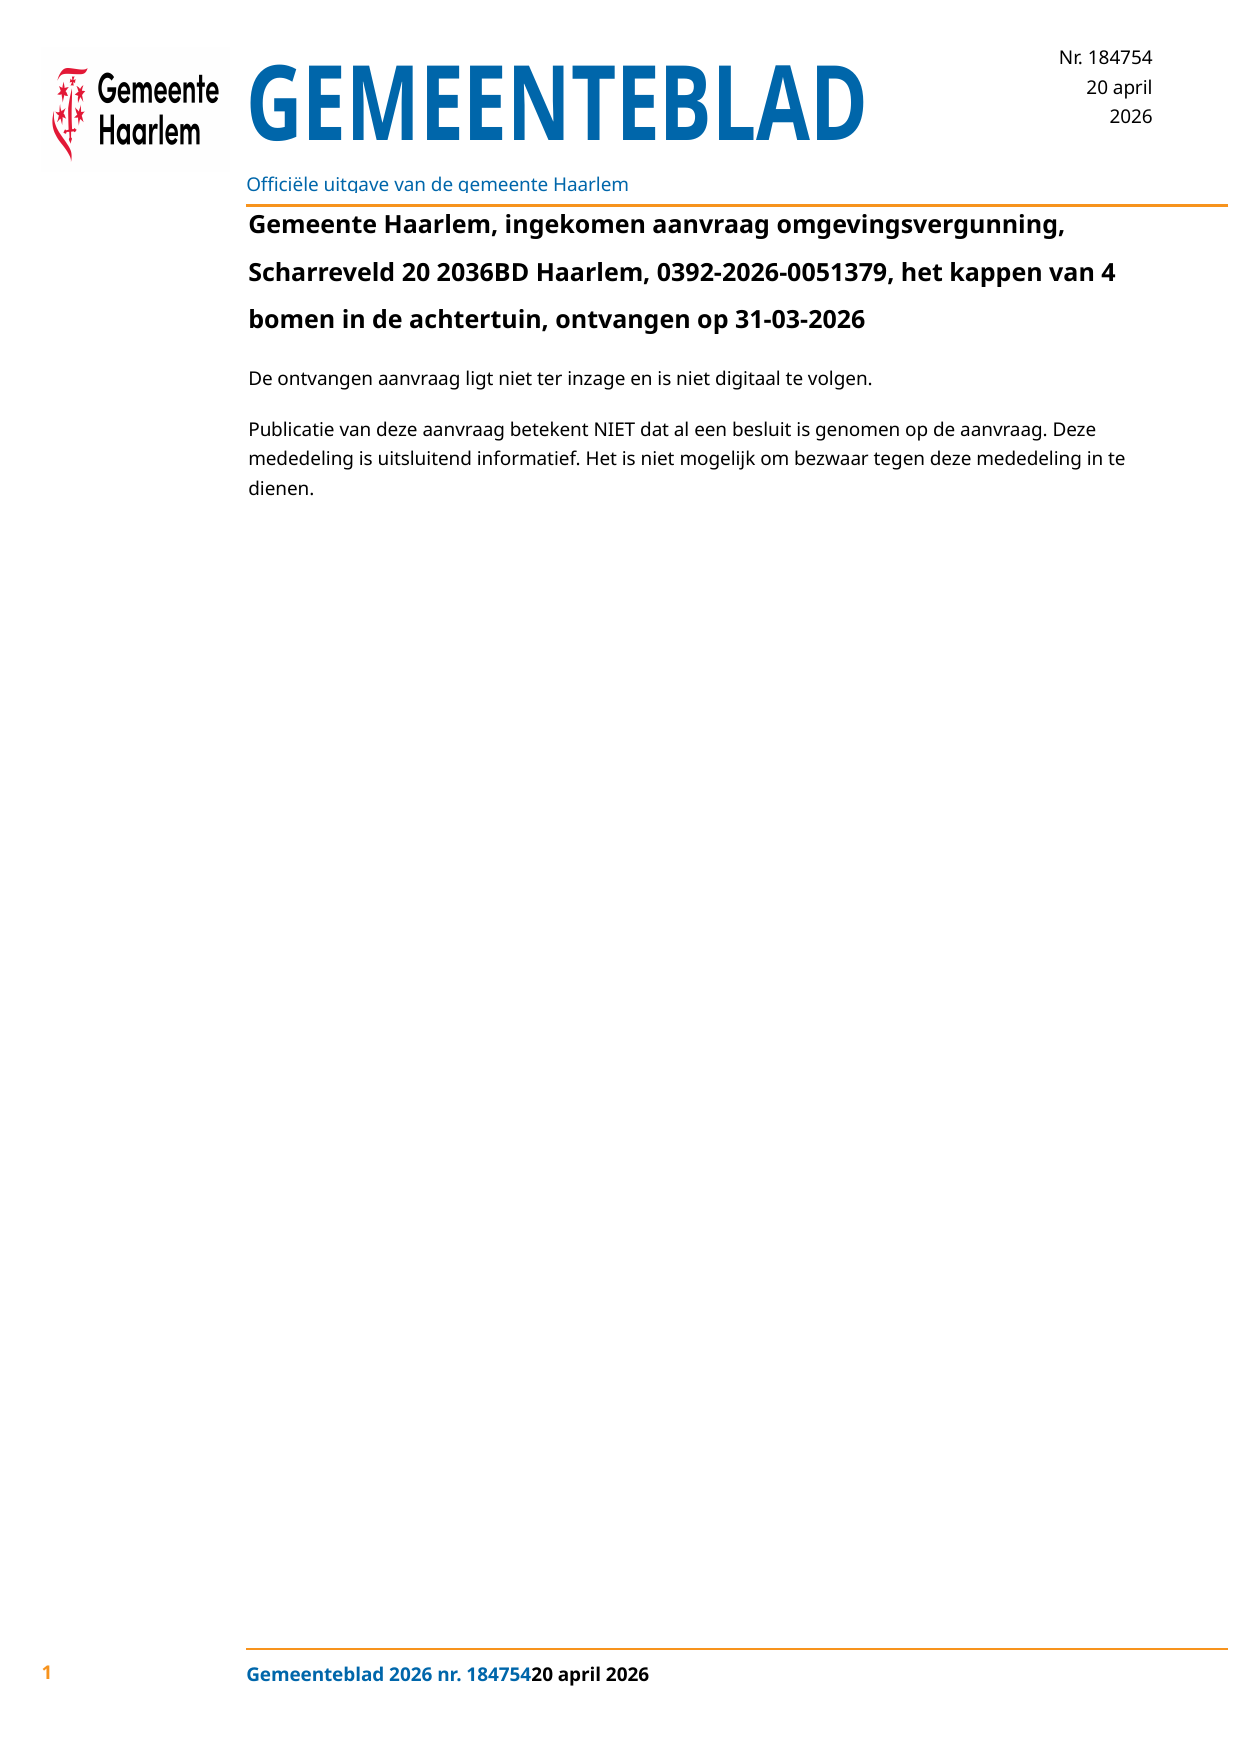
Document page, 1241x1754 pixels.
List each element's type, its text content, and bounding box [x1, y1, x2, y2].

picture [41, 47, 231, 172]
text Publicatie van deze aanvraag betekent NIET dat al een besluit is genomen op de aanvraag. Deze mededeling is uitsluitend informatief. Het is niet mogelijk om bezwaar tegen deze mededeling in te dienen. [248, 416, 1152, 501]
text De ontvangen aanvraag ligt niet ter inzage en is niet digitaal te volgen. [248, 366, 1152, 391]
text Gemeente Haarlem, ingekomen aanvraag omgevingsvergunning, Scharreveld 20 2036BD Haarlem, 0392-2026-0051379, het kappen van 4 bomen in de achtertuin, ontvangen op 31-03-2026 [248, 207, 1152, 336]
